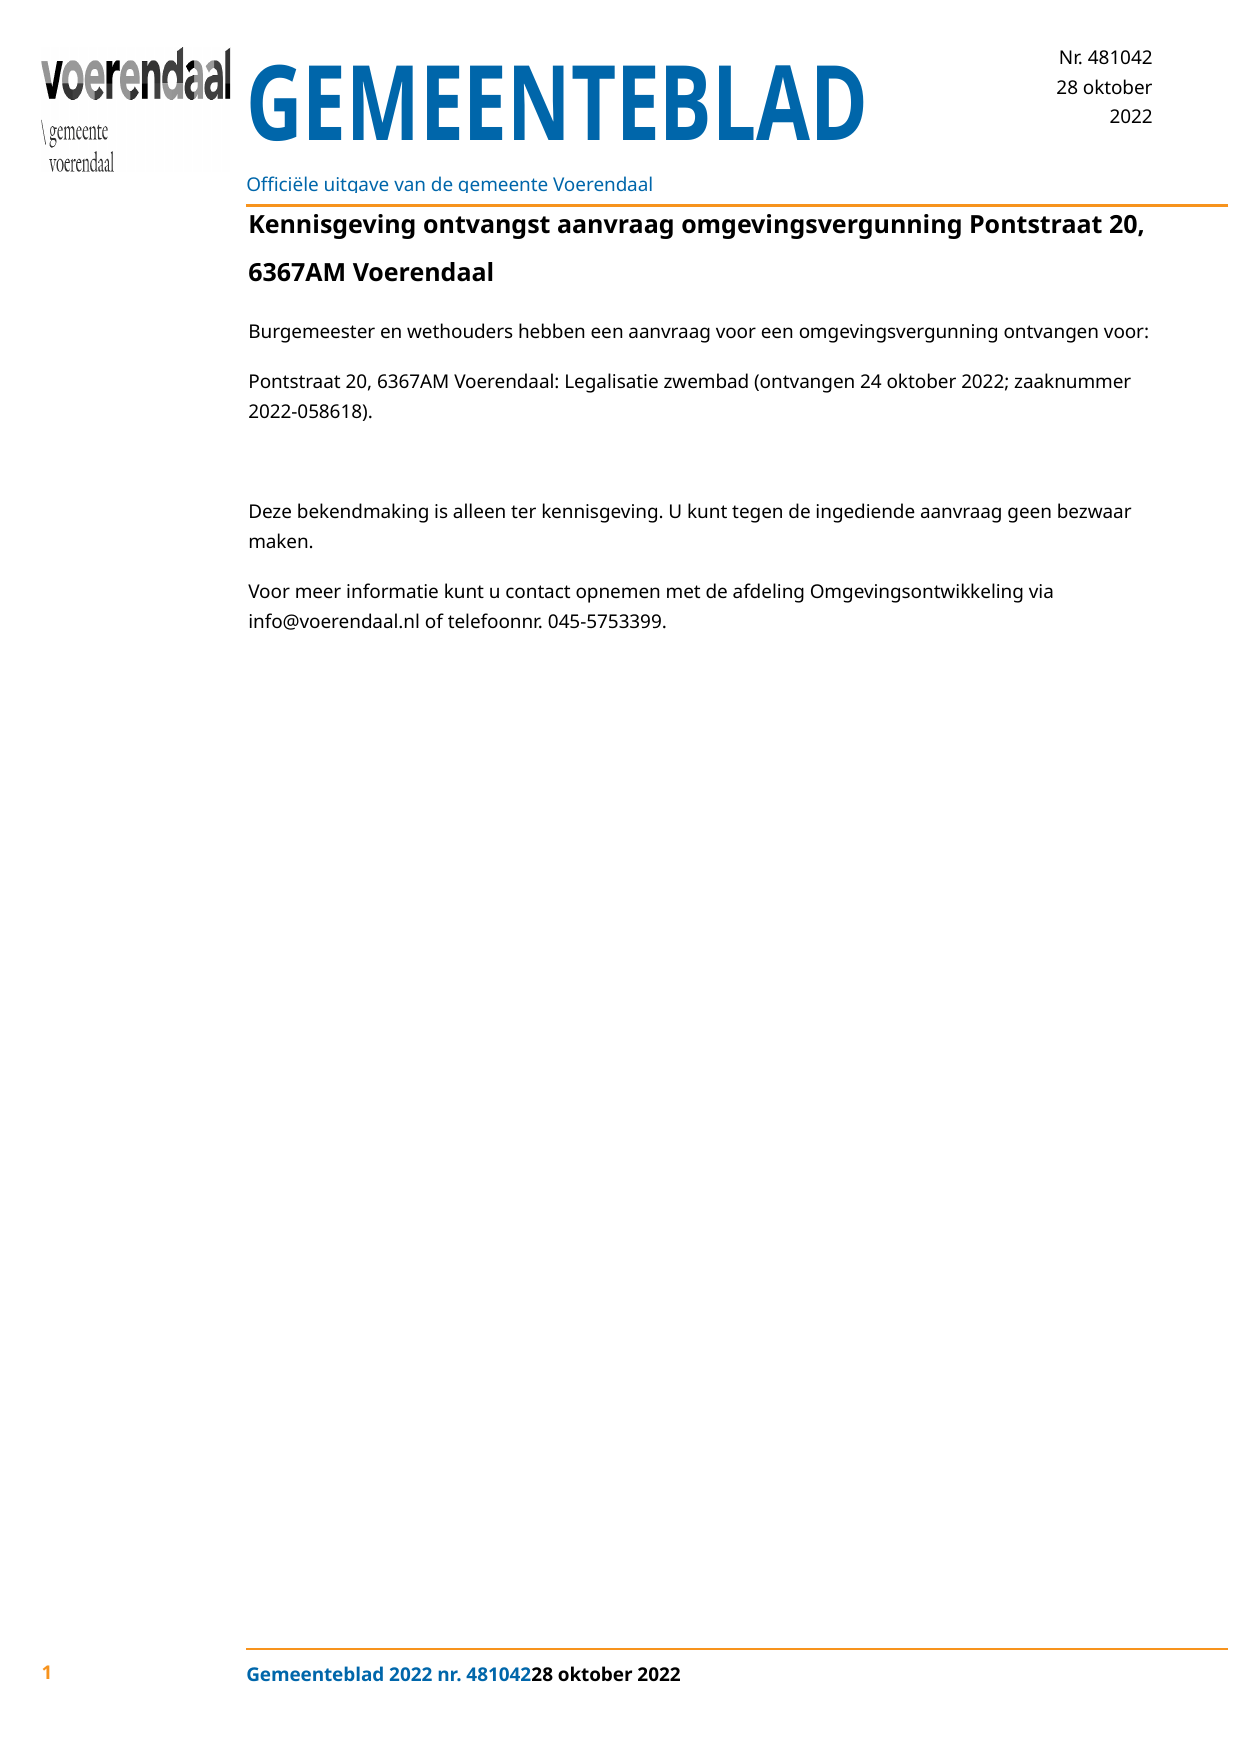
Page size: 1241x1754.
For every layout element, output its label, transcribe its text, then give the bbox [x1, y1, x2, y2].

text Deze bekendmaking is alleen ter kennisgeving. U kunt tegen de ingediende aanvraag geen bezwaar maken. [248, 499, 1152, 554]
text Voor meer informatie kunt u contact opnemen met de afdeling Omgevingsontwikkeling via info@voerendaal.nl of telefoonnr. 045-5753399. [248, 579, 1152, 634]
picture [41, 47, 231, 172]
text Kennisgeving ontvangst aanvraag omgevingsvergunning Pontstraat 20, 6367AM Voerendaal [248, 207, 1152, 288]
text Pontstraat 20, 6367AM Voerendaal: Legalisatie zwembad (ontvangen 24 oktober 2022; zaaknummer 2022-058618). [248, 368, 1152, 424]
text Burgemeester en wethouders hebben een aanvraag voor een omgevingsvergunning ontvangen voor: [248, 318, 1152, 344]
